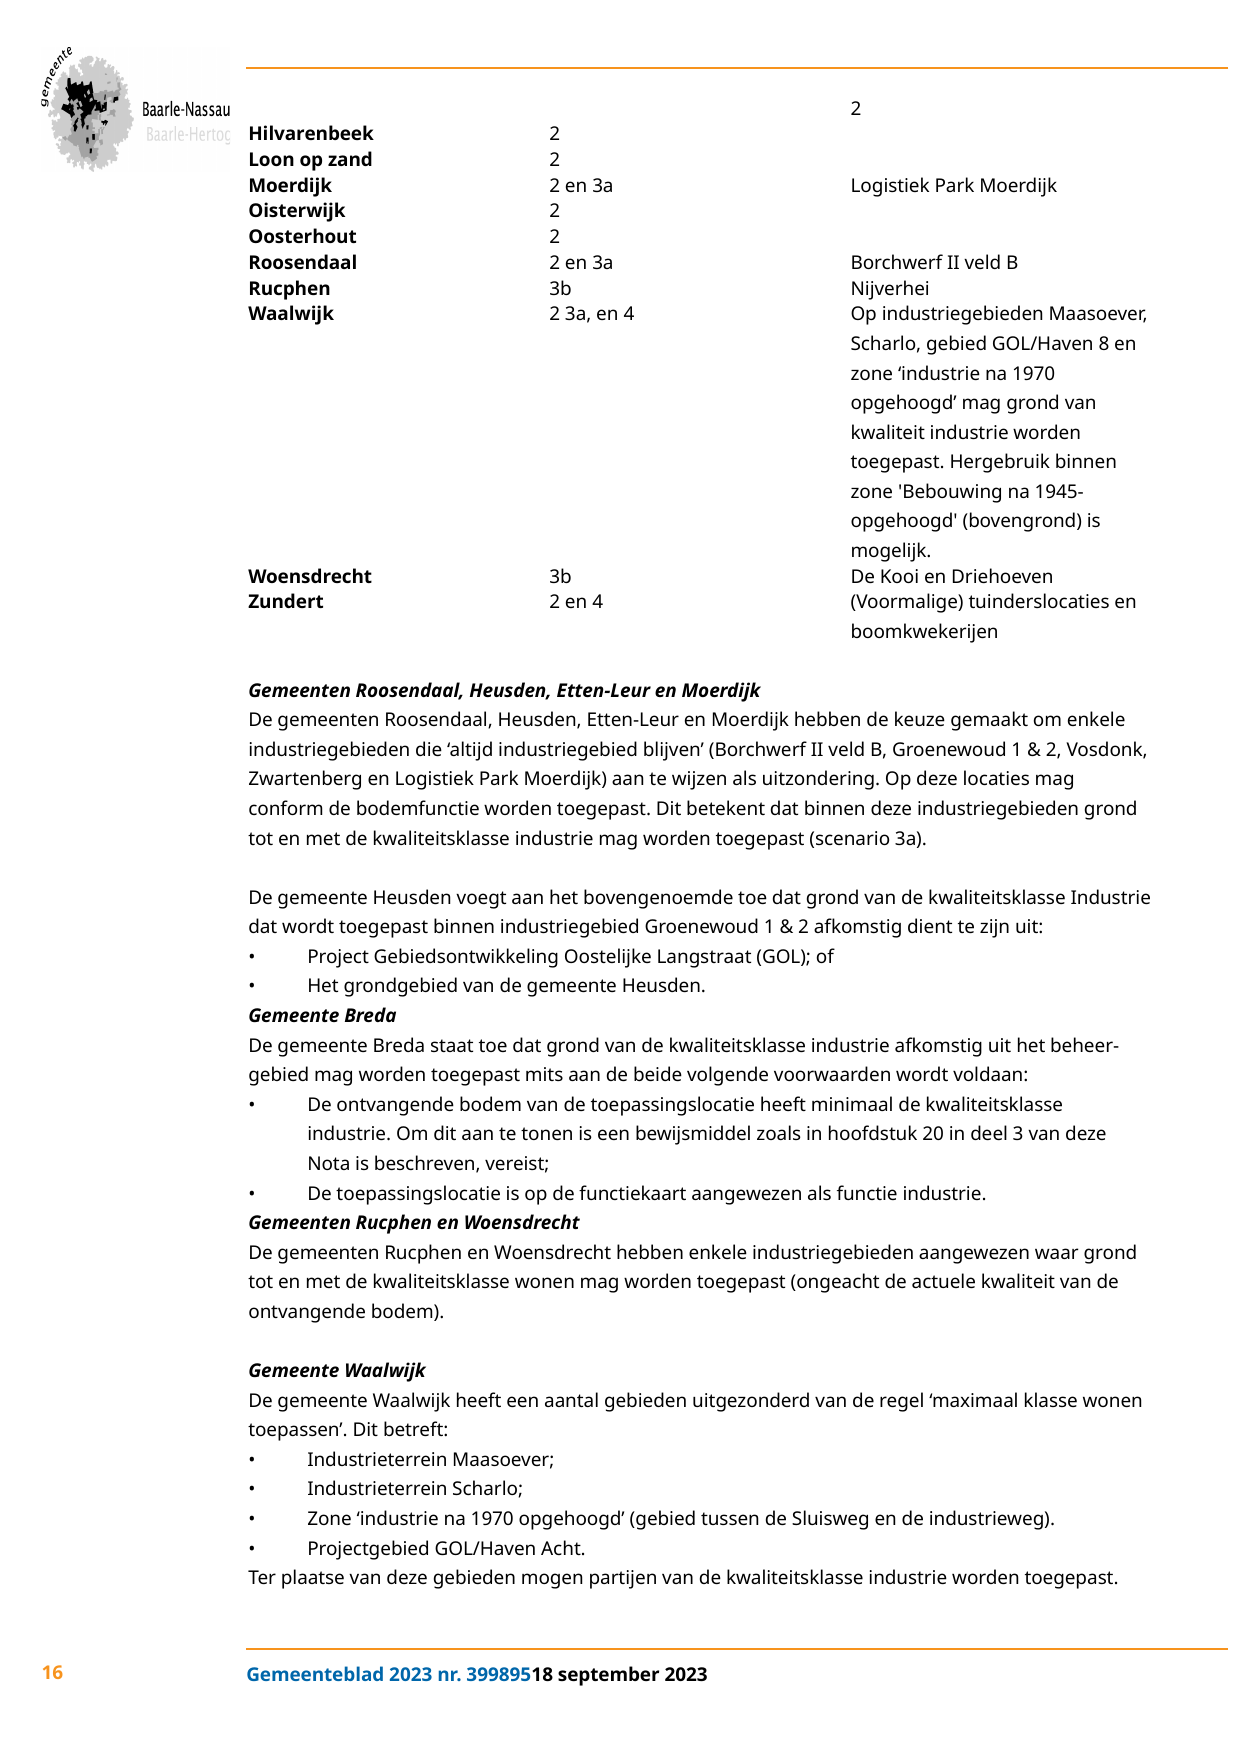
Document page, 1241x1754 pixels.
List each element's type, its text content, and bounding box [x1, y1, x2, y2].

table_cell Woensdrecht [248, 563, 549, 589]
table_cell Moerdijk [248, 172, 549, 198]
list De toepassingslocatie is op de functiekaart aangewezen als functie industrie. [248, 1180, 1152, 1206]
list Het grondgebied van de gemeente Heusden. [248, 973, 1152, 998]
list Project Gebiedsontwikkeling Oostelijke Langstraat (GOL); of [248, 943, 1152, 969]
table_cell 2 en 3a [549, 172, 850, 198]
table_cell Oisterwijk [248, 198, 549, 223]
table_cell 2 [549, 121, 850, 146]
picture [41, 47, 231, 172]
text Gemeente Breda [248, 1002, 1152, 1028]
table_cell [248, 95, 549, 121]
list Industrieterrein Maasoever; [248, 1446, 1152, 1472]
table_cell 2 [549, 224, 850, 249]
table_cell Loon op zand [248, 146, 549, 172]
table_cell 2 [549, 146, 850, 172]
list Zone ‘industrie na 1970 opgehoogd’ (gebied tussen de Sluisweg en de industrieweg). [248, 1505, 1152, 1531]
table_cell [549, 95, 850, 121]
table_cell 2 3a, en 4 [549, 301, 850, 563]
table_cell [850, 224, 1152, 249]
text De gemeenten Roosendaal, Heusden, Etten-Leur en Moerdijk hebben de keuze gemaakt om enkele industriegebieden die ‘altijd industriegebied blijven’ (Borchwerf II veld B, Groenewoud 1 & 2, Vosdonk, Zwartenberg en Logistiek Park Moerdijk) aan te wijzen als uitzondering. Op deze locaties mag conform de bodemfunctie worden toegepast. Dit betekent dat binnen deze industriegebieden grond tot en met de kwaliteitsklasse industrie mag worden toegepast (scenario 3a). [248, 706, 1152, 851]
table_cell 3b [549, 275, 850, 301]
table_cell 2 en 3a [549, 249, 850, 275]
table_cell Zundert [248, 589, 549, 644]
table_cell [850, 198, 1152, 223]
table_cell 2 [549, 198, 850, 223]
table_cell Waalwijk [248, 301, 549, 563]
table_cell (Voormalige) tuinderslocaties en boomkwekerijen [850, 589, 1152, 644]
table_cell Hilvarenbeek [248, 121, 549, 146]
text Gemeenten Roosendaal, Heusden, Etten-Leur en Moerdijk [248, 677, 1152, 703]
table_cell 3b [549, 563, 850, 589]
table_cell [850, 146, 1152, 172]
table_cell Rucphen [248, 275, 549, 301]
table_cell Logistiek Park Moerdijk [850, 172, 1152, 198]
table_cell 2 en 4 [549, 589, 850, 644]
table_cell De Kooi en Driehoeven [850, 563, 1152, 589]
text De gemeenten Rucphen en Woensdrecht hebben enkele industriegebieden aangewezen waar grond tot en met de kwaliteitsklasse wonen mag worden toegepast (ongeacht de actuele kwaliteit van de ontvangende bodem). [248, 1239, 1152, 1324]
list Projectgebied GOL/Haven Acht. [248, 1535, 1152, 1561]
text De gemeente Breda staat toe dat grond van de kwaliteitsklasse industrie afkomstig uit het beheer-gebied mag worden toegepast mits aan de beide volgende voorwaarden wordt voldaan: [248, 1032, 1152, 1087]
table_cell Oosterhout [248, 224, 549, 249]
table_cell [850, 121, 1152, 146]
table_cell Borchwerf II veld B [850, 249, 1152, 275]
text De gemeente Waalwijk heeft een aantal gebieden uitgezonderd van de regel ‘maximaal klasse wonen toepassen’. Dit betreft: [248, 1387, 1152, 1442]
table_cell Roosendaal [248, 249, 549, 275]
text Ter plaatse van deze gebieden mogen partijen van de kwaliteitsklasse industrie worden toegepast. [248, 1564, 1152, 1590]
text Gemeente Waalwijk [248, 1357, 1152, 1383]
list Industrieterrein Scharlo; [248, 1476, 1152, 1501]
table_cell Op industriegebieden Maasoever, Scharlo, gebied GOL/Haven 8 en zone ‘industrie na 1970 opgehoogd’ mag grond van kwaliteit industrie worden toegepast. Hergebruik binnen zone 'Bebouwing na 1945-opgehoogd' (bovengrond) is mogelijk. [850, 301, 1152, 563]
table_cell 2 [850, 95, 1152, 121]
table_cell Nijverhei [850, 275, 1152, 301]
text Gemeenten Rucphen en Woensdrecht [248, 1209, 1152, 1235]
text De gemeente Heusden voegt aan het bovengenoemde toe dat grond van de kwaliteitsklasse Industrie dat wordt toegepast binnen industriegebied Groenewoud 1 & 2 afkomstig dient te zijn uit: [248, 884, 1152, 939]
list De ontvangende bodem van de toepassingslocatie heeft minimaal de kwaliteitsklasse industrie. Om dit aan te tonen is een bewijsmiddel zoals in hoofdstuk 20 in deel 3 van deze Nota is beschreven, vereist; [248, 1091, 1152, 1176]
